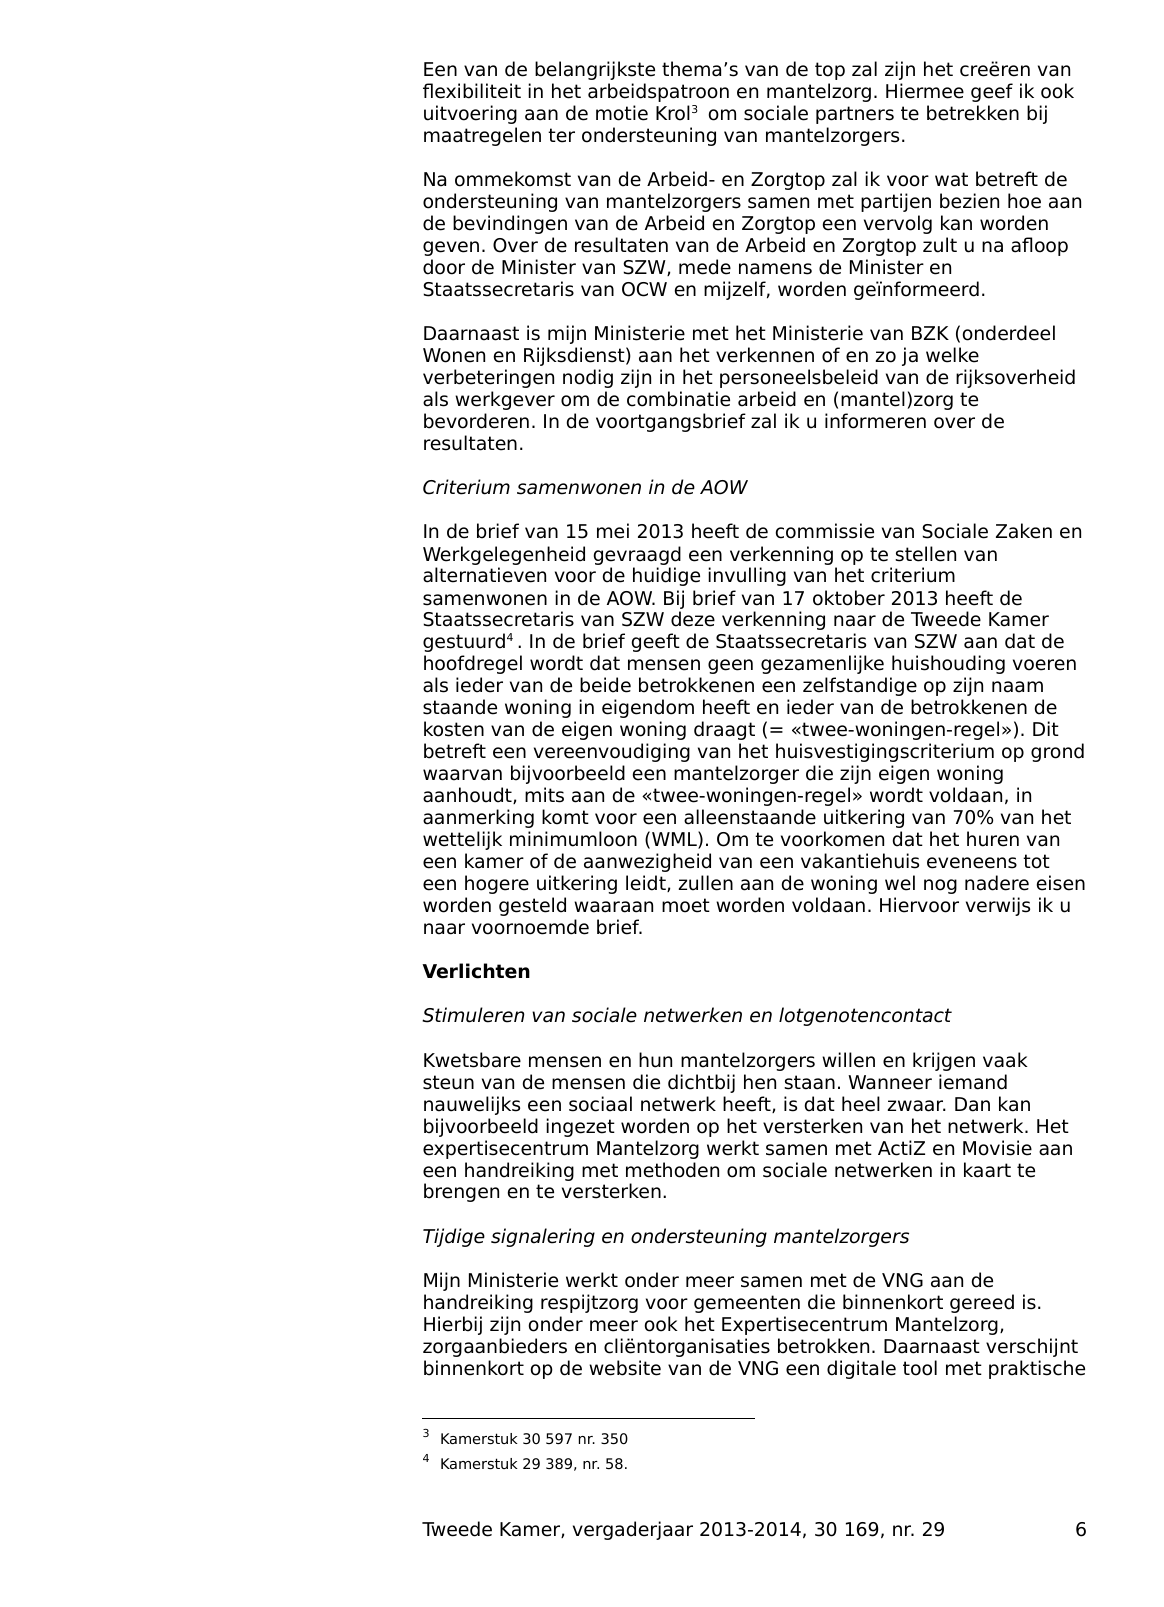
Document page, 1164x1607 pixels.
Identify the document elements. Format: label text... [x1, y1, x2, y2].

text Een van de belangrijkste thema’s van de top zal zijn het creëren van flexibiliteit in het arbeidspatroon en mantelzorg. Hiermee geef ik ook uitvoering aan de motie Krol om sociale partners te betrekken bij maatregelen ter ondersteuning van mantelzorgers. [422, 59, 1087, 147]
text Mijn Ministerie werkt onder meer samen met de VNG aan de handreiking respijtzorg voor gemeenten die binnenkort gereed is. Hierbij zijn onder meer ook het Expertisecentrum Mantelzorg, zorgaanbieders en cliëntorganisaties betrokken. Daarnaast verschijnt binnenkort op de website van de VNG een digitale tool met praktische [422, 1270, 1087, 1380]
text Daarnaast is mijn Ministerie met het Ministerie van BZK (onderdeel Wonen en Rijksdienst) aan het verkennen of en zo ja welke verbeteringen nodig zijn in het personeelsbeleid van de rijksoverheid als werkgever om de combinatie arbeid en (mantel)zorg te bevorderen. In de voortgangsbrief zal ik u informeren over de resultaten. [422, 323, 1087, 455]
text Kamerstuk 30 597 nr. 350 [422, 1427, 1087, 1449]
subtitle Stimuleren van sociale netwerken en lotgenotencontact [422, 1005, 1087, 1027]
subtitle Verlichten [422, 961, 1087, 983]
text Na ommekomst van de Arbeid- en Zorgtop zal ik voor wat betreft de ondersteuning van mantelzorgers samen met partijen bezien hoe aan de bevindingen van de Arbeid en Zorgtop een vervolg kan worden geven. Over de resultaten van de Arbeid en Zorgtop zult u na afloop door de Minister van SZW, mede namens de Minister en Staatssecretaris van OCW en mijzelf, worden geïnformeerd. [422, 169, 1087, 301]
text Kwetsbare mensen en hun mantelzorgers willen en krijgen vaak steun van de mensen die dichtbij hen staan. Wanneer iemand nauwelijks een sociaal netwerk heeft, is dat heel zwaar. Dan kan bijvoorbeeld ingezet worden op het versterken van het netwerk. Het expertisecentrum Mantelzorg werkt samen met ActiZ en Movisie aan een handreiking met methoden om sociale netwerken in kaart te brengen en te versterken. [422, 1049, 1087, 1203]
subtitle Tijdige signalering en ondersteuning mantelzorgers [422, 1226, 1087, 1248]
text In de brief van 15 mei 2013 heeft de commissie van Sociale Zaken en Werkgelegenheid gevraagd een verkenning op te stellen van alternatieven voor de huidige invulling van het criterium samenwonen in de AOW. Bij brief van 17 oktober 2013 heeft de Staatssecretaris van SZW deze verkenning naar de Tweede Kamer gestuurd. In de brief geeft de Staatssecretaris van SZW aan dat de hoofdregel wordt dat mensen geen gezamenlijke huishouding voeren als ieder van de beide betrokkenen een zelfstandige op zijn naam staande woning in eigendom heeft en ieder van de betrokkenen de kosten van de eigen woning draagt (= «twee-woningen-regel»). Dit betreft een vereenvoudiging van het huisvestigingscriterium op grond waarvan bijvoorbeeld een mantelzorger die zijn eigen woning aanhoudt, mits aan de «twee-woningen-regel» wordt voldaan, in aanmerking komt voor een alleenstaande uitkering van 70% van het wettelijk minimumloon (WML). Om te voorkomen dat het huren van een kamer of de aanwezigheid van een vakantiehuis eveneens tot een hogere uitkering leidt, zullen aan de woning wel nog nadere eisen worden gesteld waaraan moet worden voldaan. Hiervoor verwijs ik u naar voornoemde brief. [422, 521, 1087, 939]
text Kamerstuk 29 389, nr. 58. [422, 1452, 1087, 1474]
subtitle Criterium samenwonen in de AOW [422, 477, 1087, 499]
